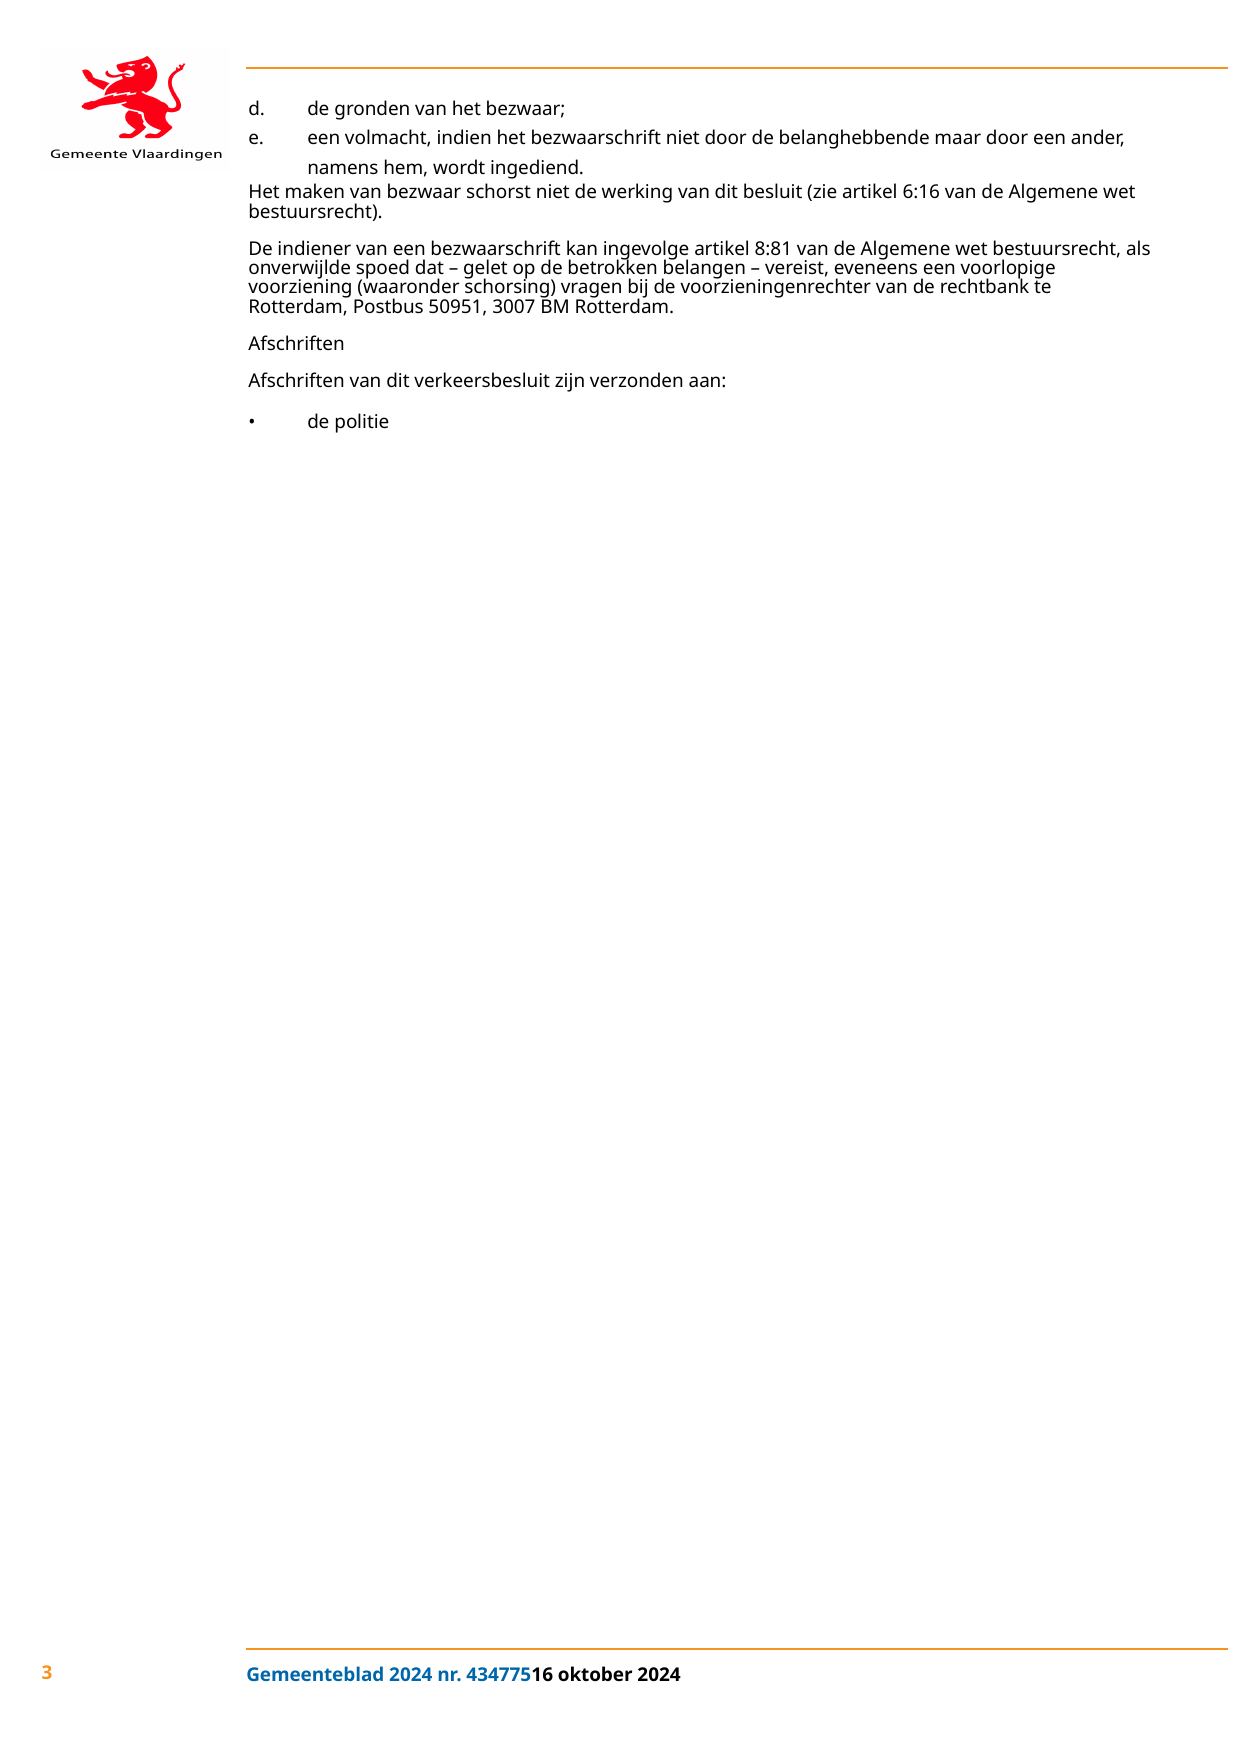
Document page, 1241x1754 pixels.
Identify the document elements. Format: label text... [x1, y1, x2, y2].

text Afschriften [248, 334, 1152, 354]
text Het maken van bezwaar schorst niet de werking van dit besluit (zie artikel 6:16 van de Algemene wet bestuursrecht). [248, 183, 1152, 222]
text Afschriften van dit verkeersbesluit zijn verzonden aan: [248, 372, 1152, 391]
list de politie [248, 408, 1152, 434]
list een volmacht, indien het bezwaarschrift niet door de belanghebbende maar door een ander, namens hem, wordt ingediend. [248, 124, 1152, 180]
list de gronden van het bezwaar; [248, 95, 1152, 121]
text De indiener van een bezwaarschrift kan ingevolge artikel 8:81 van de Algemene wet bestuursrecht, als onverwijlde spoed dat – gelet op de betrokken belangen – vereist, eveneens een voorlopige voorziening (waaronder schorsing) vragen bij de voorzieningenrechter van de rechtbank te Rotterdam, Postbus 50951, 3007 BM Rotterdam. [248, 240, 1152, 317]
picture [41, 47, 231, 172]
